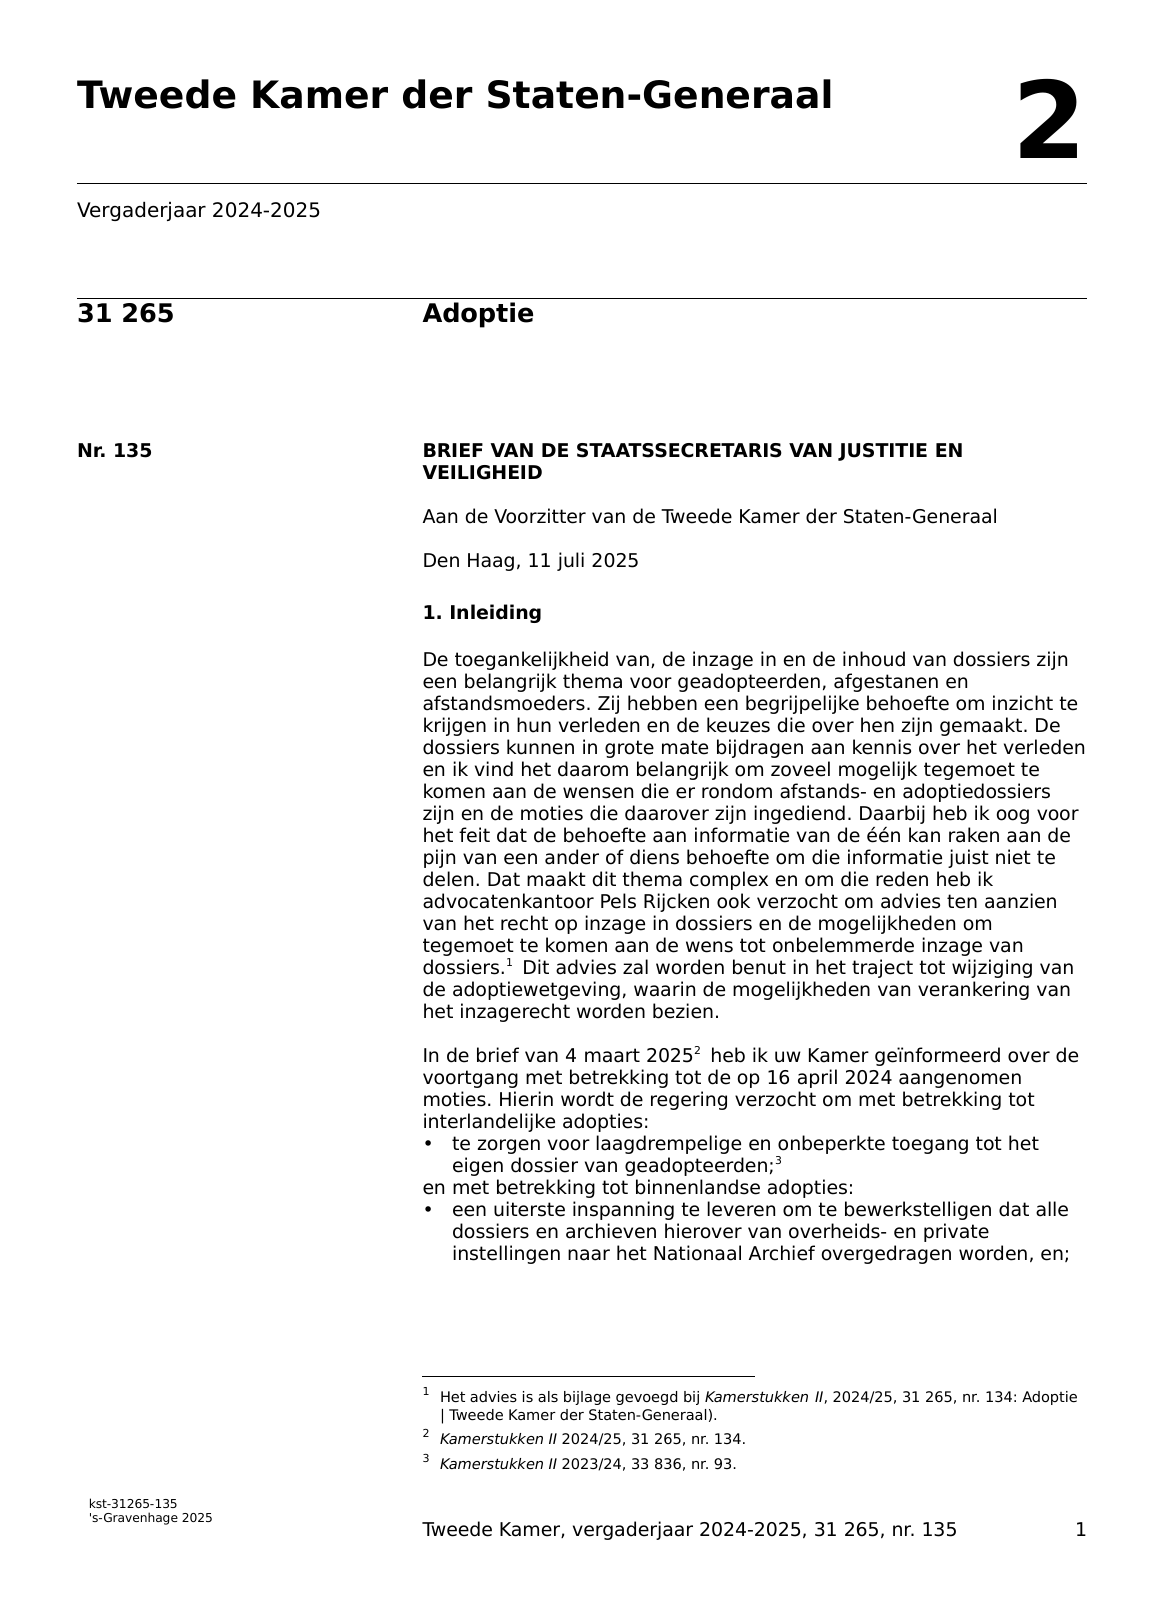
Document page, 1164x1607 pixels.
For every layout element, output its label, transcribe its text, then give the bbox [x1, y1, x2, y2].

text en met betrekking tot binnenlandse adopties: [422, 1177, 1087, 1199]
text Het advies is als bijlage gevoegd bij Kamerstukken II, 2024/25, 31 265, nr. 134: Adoptie | Tweede Kamer der Staten-Generaal). [422, 1385, 1087, 1424]
text Den Haag, 11 juli 2025 [422, 550, 1087, 572]
table_cell Vergaderjaar 2024-2025 [77, 184, 1087, 298]
subtitle Nr. 135 BRIEF VAN DE STAATSSECRETARIS VAN JUSTITIE EN VEILIGHEID [77, 440, 1087, 484]
text • een uiterste inspanning te leveren om te bewerkstelligen dat alle dossiers en archieven hierover van overheids- en private instellingen naar het Nationaal Archief overgedragen worden, en; [422, 1199, 1087, 1264]
text De toegankelijkheid van, de inzage in en de inhoud van dossiers zijn een belangrijk thema voor geadopteerden, afgestanen en afstandsmoeders. Zij hebben een begrijpelijke behoefte om inzicht te krijgen in hun verleden en de keuzes die over hen zijn gemaakt. De dossiers kunnen in grote mate bijdragen aan kennis over het verleden en ik vind het daarom belangrijk om zoveel mogelijk tegemoet te komen aan de wensen die er rondom afstands- en adoptiedossiers zijn en de moties die daarover zijn ingediend. Daarbij heb ik oog voor het feit dat de behoefte aan informatie van de één kan raken aan de pijn van een ander of diens behoefte om die informatie juist niet te delen. Dat maakt dit thema complex en om die reden heb ik advocatenkantoor Pels Rijcken ook verzocht om advies ten aanzien van het recht op inzage in dossiers en de mogelijkheden om tegemoet te komen aan de wens tot onbelemmerde inzage van dossiers. Dit advies zal worden benut in het traject tot wijziging van de adoptiewetgeving, waarin de mogelijkheden van verankering van het inzagerecht worden bezien. [422, 649, 1087, 1023]
text In de brief van 4 maart 2025 heb ik uw Kamer geïnformeerd over de voortgang met betrekking tot de op 16 april 2024 aangenomen moties. Hierin wordt de regering verzocht om met betrekking tot interlandelijke adopties: [422, 1045, 1087, 1133]
text Aan de Voorzitter van de Tweede Kamer der Staten-Generaal [422, 506, 1087, 528]
text Kamerstukken II 2024/25, 31 265, nr. 134. [422, 1427, 1087, 1449]
text 's-Gravenhage 2025 [88, 1511, 323, 1525]
subtitle 31 265 Adoptie [77, 299, 1087, 329]
subtitle 1. Inleiding [422, 602, 1087, 624]
text • te zorgen voor laagdrempelige en onbeperkte toegang tot het eigen dossier van geadopteerden; [422, 1133, 1087, 1177]
text kst-31265-135 [88, 1497, 323, 1511]
text Kamerstukken II 2023/24, 33 836, nr. 93. [422, 1452, 1087, 1474]
table_header 2 [886, 59, 1087, 183]
table_header Tweede Kamer der Staten-Generaal [77, 59, 886, 183]
